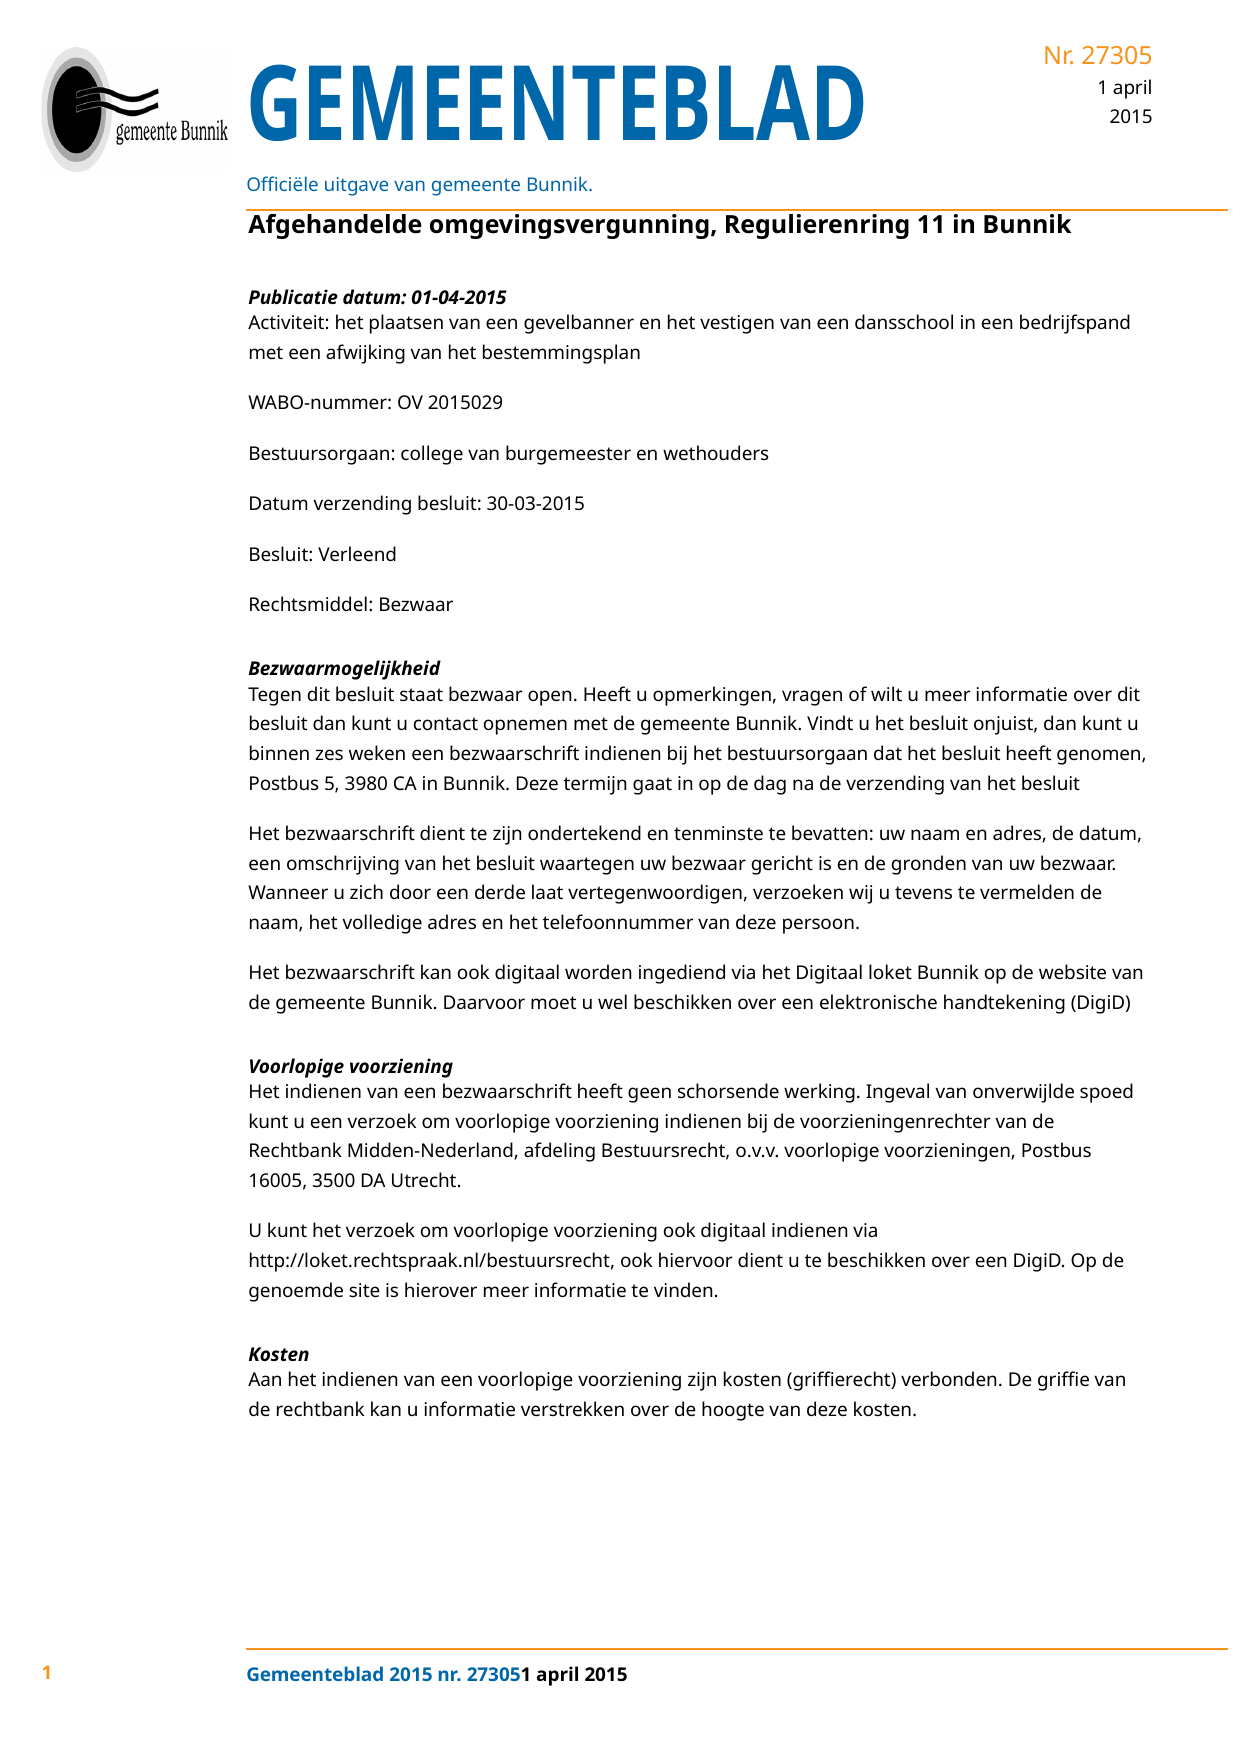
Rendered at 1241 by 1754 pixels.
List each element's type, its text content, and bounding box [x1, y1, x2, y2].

text Bezwaarmogelijkheid [248, 655, 1152, 681]
text Publicatie datum: 01-04-2015 [248, 284, 1152, 309]
text Tegen dit besluit staat bezwaar open. Heeft u opmerkingen, vragen of wilt u meer informatie over dit besluit dan kunt u contact opnemen met de gemeente Bunnik. Vindt u het besluit onjuist, dan kunt u binnen zes weken een bezwaarschrift indienen bij het bestuursorgaan dat het besluit heeft genomen, Postbus 5, 3980 CA in Bunnik. Deze termijn gaat in op de dag na de verzending van het besluit [248, 681, 1152, 795]
text Het bezwaarschrift dient te zijn ondertekend en tenminste te bevatten: uw naam en adres, de datum, een omschrijving van het besluit waartegen uw bezwaar gericht is en de gronden van uw bezwaar. Wanneer u zich door een derde laat vertegenwoordigen, verzoeken wij u tevens te vermelden de naam, het volledige adres en het telefoonnummer van deze persoon. [248, 820, 1152, 934]
text Rechtsmiddel: Bezwaar [248, 591, 1152, 617]
text Kosten [248, 1341, 1152, 1367]
text Het indienen van een bezwaarschrift heeft geen schorsende werking. Ingeval van onverwijlde spoed kunt u een verzoek om voorlopige voorziening indienen bij de voorzieningenrechter van de Rechtbank Midden-Nederland, afdeling Bestuursrecht, o.v.v. voorlopige voorzieningen, Postbus 16005, 3500 DA Utrecht. [248, 1078, 1152, 1193]
text Besluit: Verleend [248, 541, 1152, 567]
picture [41, 47, 231, 172]
text Voorlopige voorziening [248, 1053, 1152, 1078]
text Het bezwaarschrift kan ook digitaal worden ingediend via het Digitaal loket Bunnik op de website van de gemeente Bunnik. Daarvoor moet u wel beschikken over een elektronische handtekening (DigiD) [248, 959, 1152, 1014]
text Activiteit: het plaatsen van een gevelbanner en het vestigen van een dansschool in een bedrijfspand met een afwijking van het bestemmingsplan [248, 309, 1152, 365]
text Afgehandelde omgevingsvergunning, Regulierenring 11 in Bunnik [248, 211, 1152, 241]
text U kunt het verzoek om voorlopige voorziening ook digitaal indienen via http://loket.rechtspraak.nl/bestuursrecht, ook hiervoor dient u te beschikken over een DigiD. Op de genoemde site is hierover meer informatie te vinden. [248, 1218, 1152, 1303]
text Bestuursorgaan: college van burgemeester en wethouders [248, 440, 1152, 466]
text WABO-nummer: OV 2015029 [248, 389, 1152, 415]
text Aan het indienen van een voorlopige voorziening zijn kosten (griffierecht) verbonden. De griffie van de rechtbank kan u informatie verstrekken over de hoogte van deze kosten. [248, 1367, 1152, 1422]
text Datum verzending besluit: 30-03-2015 [248, 490, 1152, 516]
